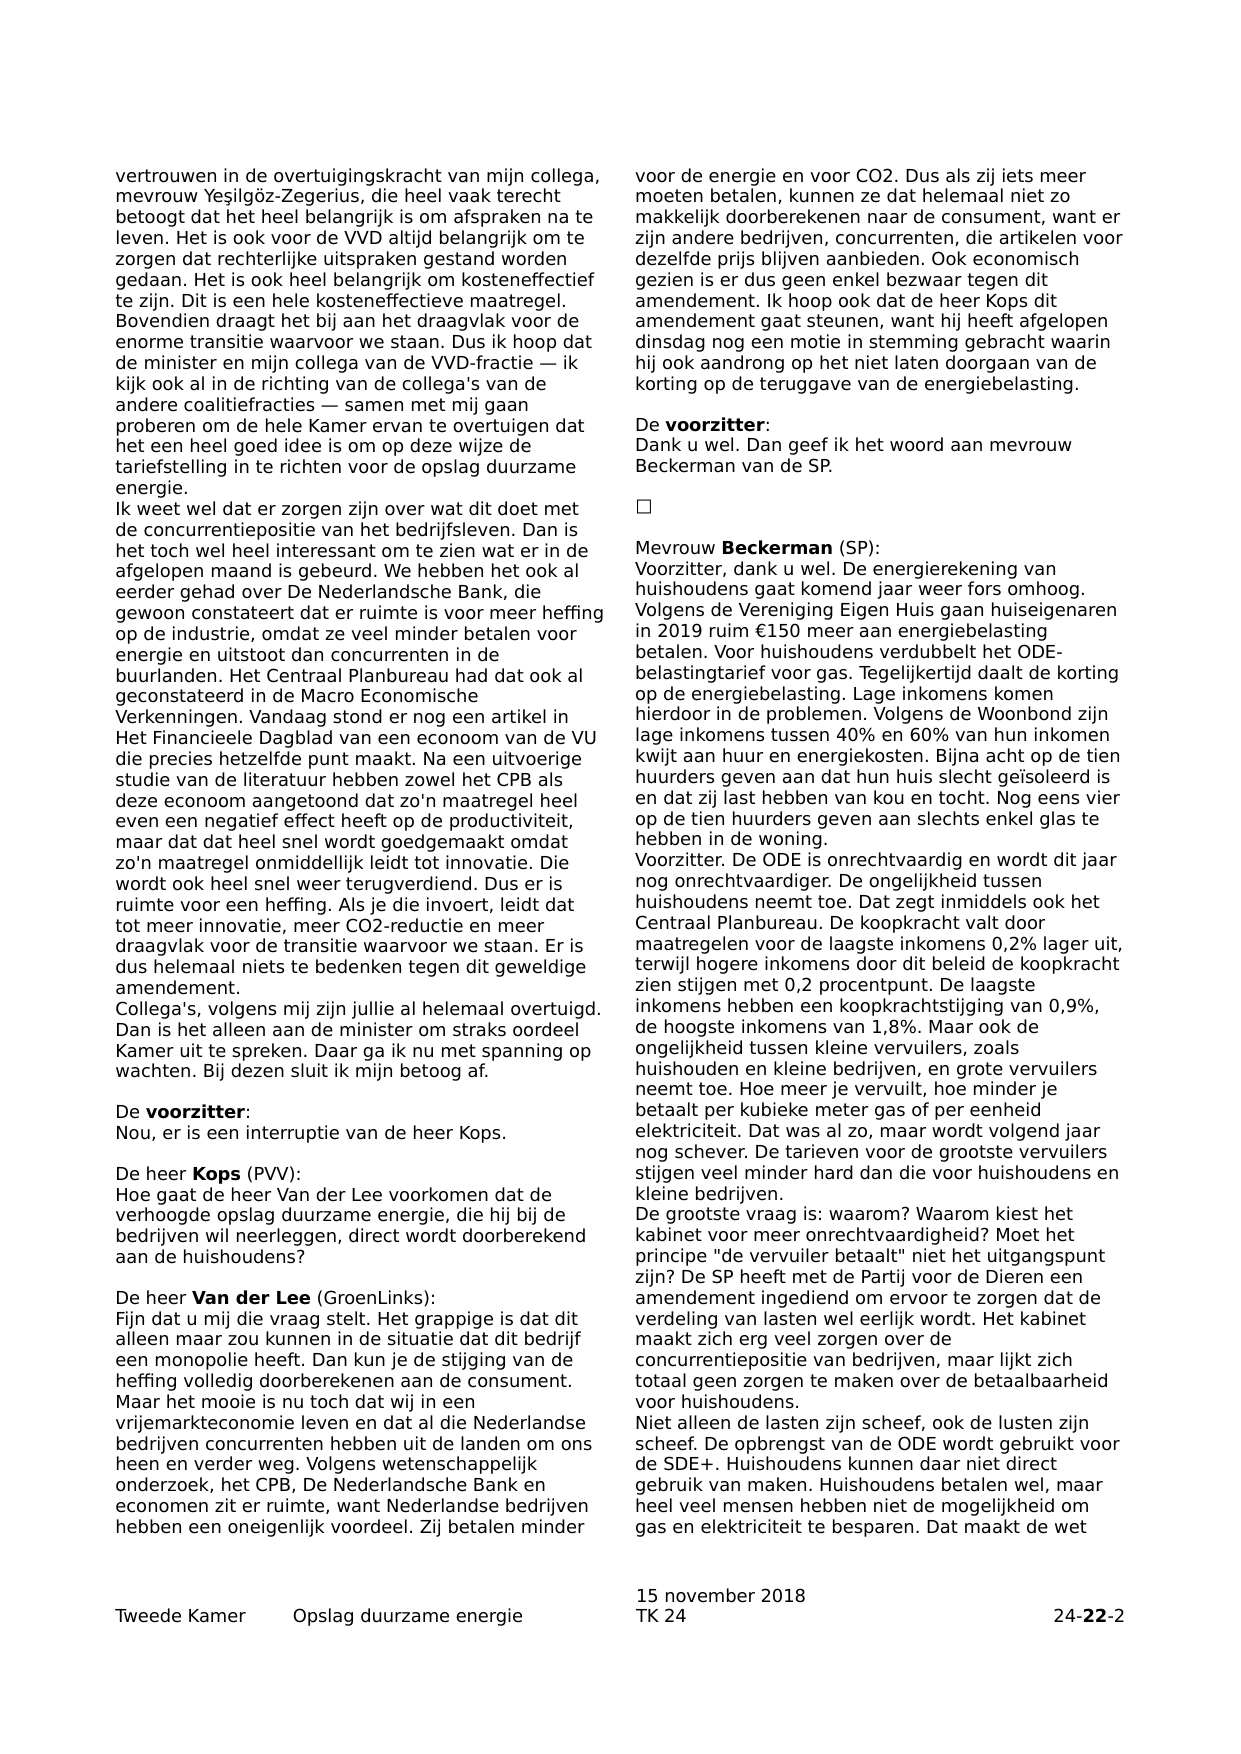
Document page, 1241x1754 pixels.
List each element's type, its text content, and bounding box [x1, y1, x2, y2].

text Mevrouw Beckerman (SP): [635, 538, 1125, 558]
text De voorzitter: [115, 1102, 605, 1123]
text vertrouwen in de overtuigingskracht van mijn collega, mevrouw Yeşilgöz-Zegerius, die heel vaak terecht betoogt dat het heel belangrijk is om afspraken na te leven. Het is ook voor de VVD altijd belangrijk om te zorgen dat rechterlijke uitspraken gestand worden gedaan. Het is ook heel belangrijk om kosteneffectief te zijn. Dit is een hele kosteneffectieve maatregel. Bovendien draagt het bij aan het draagvlak voor de enorme transitie waarvoor we staan. Dus ik hoop dat de minister en mijn collega van de VVD-fractie — ik kijk ook al in de richting van de collega's van de andere coalitiefracties — samen met mij gaan proberen om de hele Kamer ervan te overtuigen dat het een heel goed idee is om op deze wijze de tariefstelling in te richten voor de opslag duurzame energie. [115, 165, 605, 499]
text ⬜ [635, 497, 1125, 518]
text De heer Kops (PVV): [115, 1163, 605, 1184]
text De grootste vraag is: waarom? Waarom kiest het kabinet voor meer onrechtvaardigheid? Moet het principe "de vervuiler betaalt" niet het uitgangspunt zijn? De SP heeft met de Partij voor de Dieren een amendement ingediend om ervoor te zorgen dat de verdeling van lasten wel eerlijk wordt. Het kabinet maakt zich erg veel zorgen over de concurrentiepositie van bedrijven, maar lijkt zich totaal geen zorgen te maken over de betaalbaarheid voor huishoudens. [635, 1204, 1125, 1412]
text Nou, er is een interruptie van de heer Kops. [115, 1123, 605, 1143]
text Voorzitter, dank u wel. De energierekening van huishoudens gaat komend jaar weer fors omhoog. Volgens de Vereniging Eigen Huis gaan huiseigenaren in 2019 ruim €150 meer aan energiebelasting betalen. Voor huishoudens verdubbelt het ODE-belastingtarief voor gas. Tegelijkertijd daalt de korting op de energiebelasting. Lage inkomens komen hierdoor in de problemen. Volgens de Woonbond zijn lage inkomens tussen 40% en 60% van hun inkomen kwijt aan huur en energiekosten. Bijna acht op de tien huurders geven aan dat hun huis slecht geïsoleerd is en dat zij last hebben van kou en tocht. Nog eens vier op de tien huurders geven aan slechts enkel glas te hebben in de woning. [635, 558, 1125, 850]
text Collega's, volgens mij zijn jullie al helemaal overtuigd. Dan is het alleen aan de minister om straks oordeel Kamer uit te spreken. Daar ga ik nu met spanning op wachten. Bij dezen sluit ik mijn betoog af. [115, 999, 605, 1082]
text Voorzitter. De ODE is onrechtvaardig en wordt dit jaar nog onrechtvaardiger. De ongelijkheid tussen huishoudens neemt toe. Dat zegt inmiddels ook het Centraal Planbureau. De koopkracht valt door maatregelen voor de laagste inkomens 0,2% lager uit, terwijl hogere inkomens door dit beleid de koopkracht zien stijgen met 0,2 procentpunt. De laagste inkomens hebben een koopkrachtstijging van 0,9%, de hoogste inkomens van 1,8%. Maar ook de ongelijkheid tussen kleine vervuilers, zoals huishouden en kleine bedrijven, en grote vervuilers neemt toe. Hoe meer je vervuilt, hoe minder je betaalt per kubieke meter gas of per eenheid elektriciteit. Dat was al zo, maar wordt volgend jaar nog schever. De tarieven voor de grootste vervuilers stijgen veel minder hard dan die voor huishoudens en kleine bedrijven. [635, 850, 1125, 1204]
text Dank u wel. Dan geef ik het woord aan mevrouw Beckerman van de SP. [635, 435, 1125, 477]
text De voorzitter: [635, 414, 1125, 435]
text De heer Van der Lee (GroenLinks): [115, 1288, 605, 1308]
text Fijn dat u mij die vraag stelt. Het grappige is dat dit alleen maar zou kunnen in de situatie dat dit bedrijf een monopolie heeft. Dan kun je de stijging van de heffing volledig doorberekenen aan de consument. Maar het mooie is nu toch dat wij in een vrijemarkteconomie leven en dat al die Nederlandse bedrijven concurrenten hebben uit de landen om ons heen en verder weg. Volgens wetenschappelijk onderzoek, het CPB, De Nederlandsche Bank en economen zit er ruimte, want Nederlandse bedrijven hebben een oneigenlijk voordeel. Zij betalen minder [115, 1308, 605, 1537]
text voor de energie en voor CO2. Dus als zij iets meer moeten betalen, kunnen ze dat helemaal niet zo makkelijk doorberekenen naar de consument, want er zijn andere bedrijven, concurrenten, die artikelen voor dezelfde prijs blijven aanbieden. Ook economisch gezien is er dus geen enkel bezwaar tegen dit amendement. Ik hoop ook dat de heer Kops dit amendement gaat steunen, want hij heeft afgelopen dinsdag nog een motie in stemming gebracht waarin hij ook aandrong op het niet laten doorgaan van de korting op de teruggave van de energiebelasting. [635, 165, 1125, 394]
text Hoe gaat de heer Van der Lee voorkomen dat de verhoogde opslag duurzame energie, die hij bij de bedrijven wil neerleggen, direct wordt doorberekend aan de huishoudens? [115, 1184, 605, 1268]
text Ik weet wel dat er zorgen zijn over wat dit doet met de concurrentiepositie van het bedrijfsleven. Dan is het toch wel heel interessant om te zien wat er in de afgelopen maand is gebeurd. We hebben het ook al eerder gehad over De Nederlandsche Bank, die gewoon constateert dat er ruimte is voor meer heffing op de industrie, omdat ze veel minder betalen voor energie en uitstoot dan concurrenten in de buurlanden. Het Centraal Planbureau had dat ook al geconstateerd in de Macro Economische Verkenningen. Vandaag stond er nog een artikel in Het Financieele Dagblad van een econoom van de VU die precies hetzelfde punt maakt. Na een uitvoerige studie van de literatuur hebben zowel het CPB als deze econoom aangetoond dat zo'n maatregel heel even een negatief effect heeft op de productiviteit, maar dat dat heel snel wordt goedgemaakt omdat zo'n maatregel onmiddellijk leidt tot innovatie. Die wordt ook heel snel weer terugverdiend. Dus er is ruimte voor een heffing. Als je die invoert, leidt dat tot meer innovatie, meer CO2-reductie en meer draagvlak voor de transitie waarvoor we staan. Er is dus helemaal niets te bedenken tegen dit geweldige amendement. [115, 499, 605, 999]
text Niet alleen de lasten zijn scheef, ook de lusten zijn scheef. De opbrengst van de ODE wordt gebruikt voor de SDE+. Huishoudens kunnen daar niet direct gebruik van maken. Huishoudens betalen wel, maar heel veel mensen hebben niet de mogelijkheid om gas en elektriciteit te besparen. Dat maakt de wet [635, 1412, 1125, 1537]
